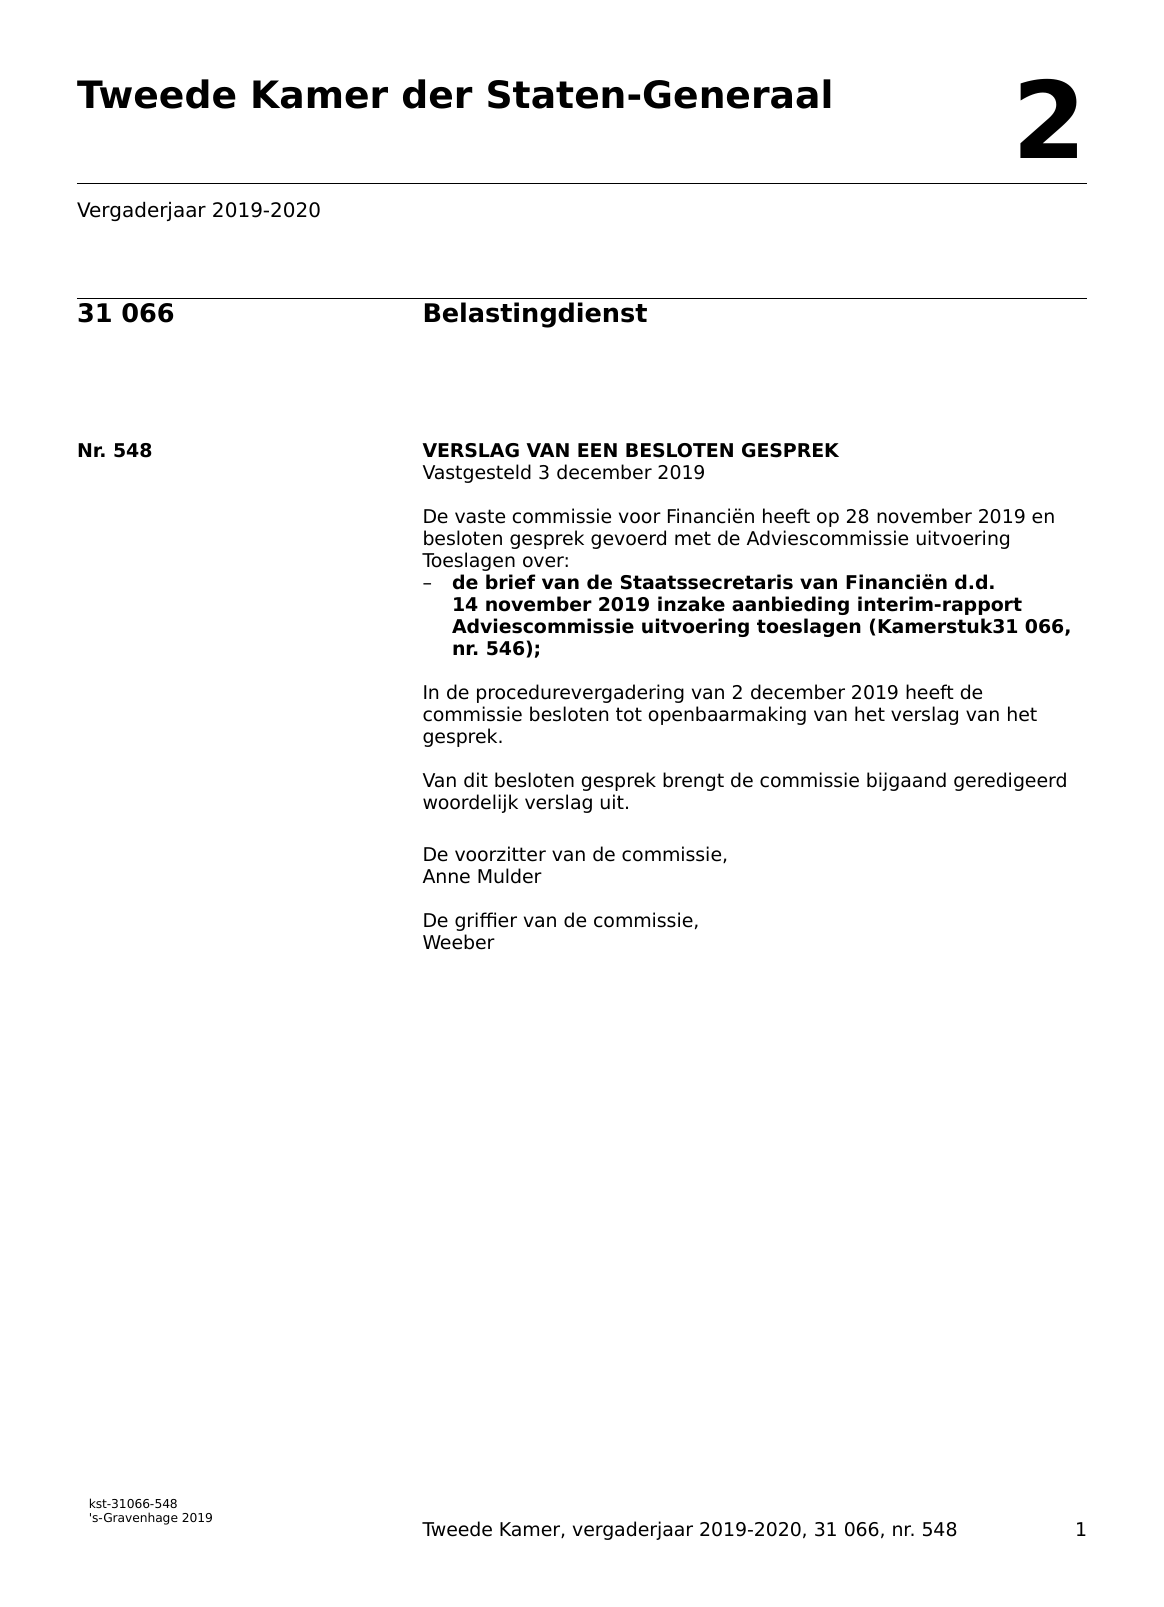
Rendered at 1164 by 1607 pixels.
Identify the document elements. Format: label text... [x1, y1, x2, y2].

text Van dit besloten gesprek brengt de commissie bijgaand geredigeerd woordelijk verslag uit. [422, 770, 1087, 814]
text kst-31066-548 [88, 1497, 323, 1511]
text De griffier van de commissie, Weeber [422, 910, 1087, 954]
subtitle Nr. 548 VERSLAG VAN EEN BESLOTEN GESPREK [77, 440, 1087, 462]
text In de procedurevergadering van 2 december 2019 heeft de commissie besloten tot openbaarmaking van het verslag van het gesprek. [422, 682, 1087, 748]
text Vastgesteld 3 december 2019 [422, 462, 1087, 484]
text De voorzitter van de commissie, Anne Mulder [422, 844, 1087, 888]
text 's-Gravenhage 2019 [88, 1511, 323, 1525]
table_header 2 [886, 59, 1087, 183]
text De vaste commissie voor Financiën heeft op 28 november 2019 en besloten gesprek gevoerd met de Adviescommissie uitvoering Toeslagen over: [422, 506, 1087, 572]
text – de brief van de Staatssecretaris van Financiën d.d. 14 november 2019 inzake aanbieding interim-rapport Adviescommissie uitvoering toeslagen (Kamerstuk31 066, nr. 546); [422, 572, 1087, 660]
table_cell Vergaderjaar 2019-2020 [77, 184, 1087, 298]
subtitle 31 066 Belastingdienst [77, 299, 1087, 329]
table_header Tweede Kamer der Staten-Generaal [77, 59, 886, 183]
